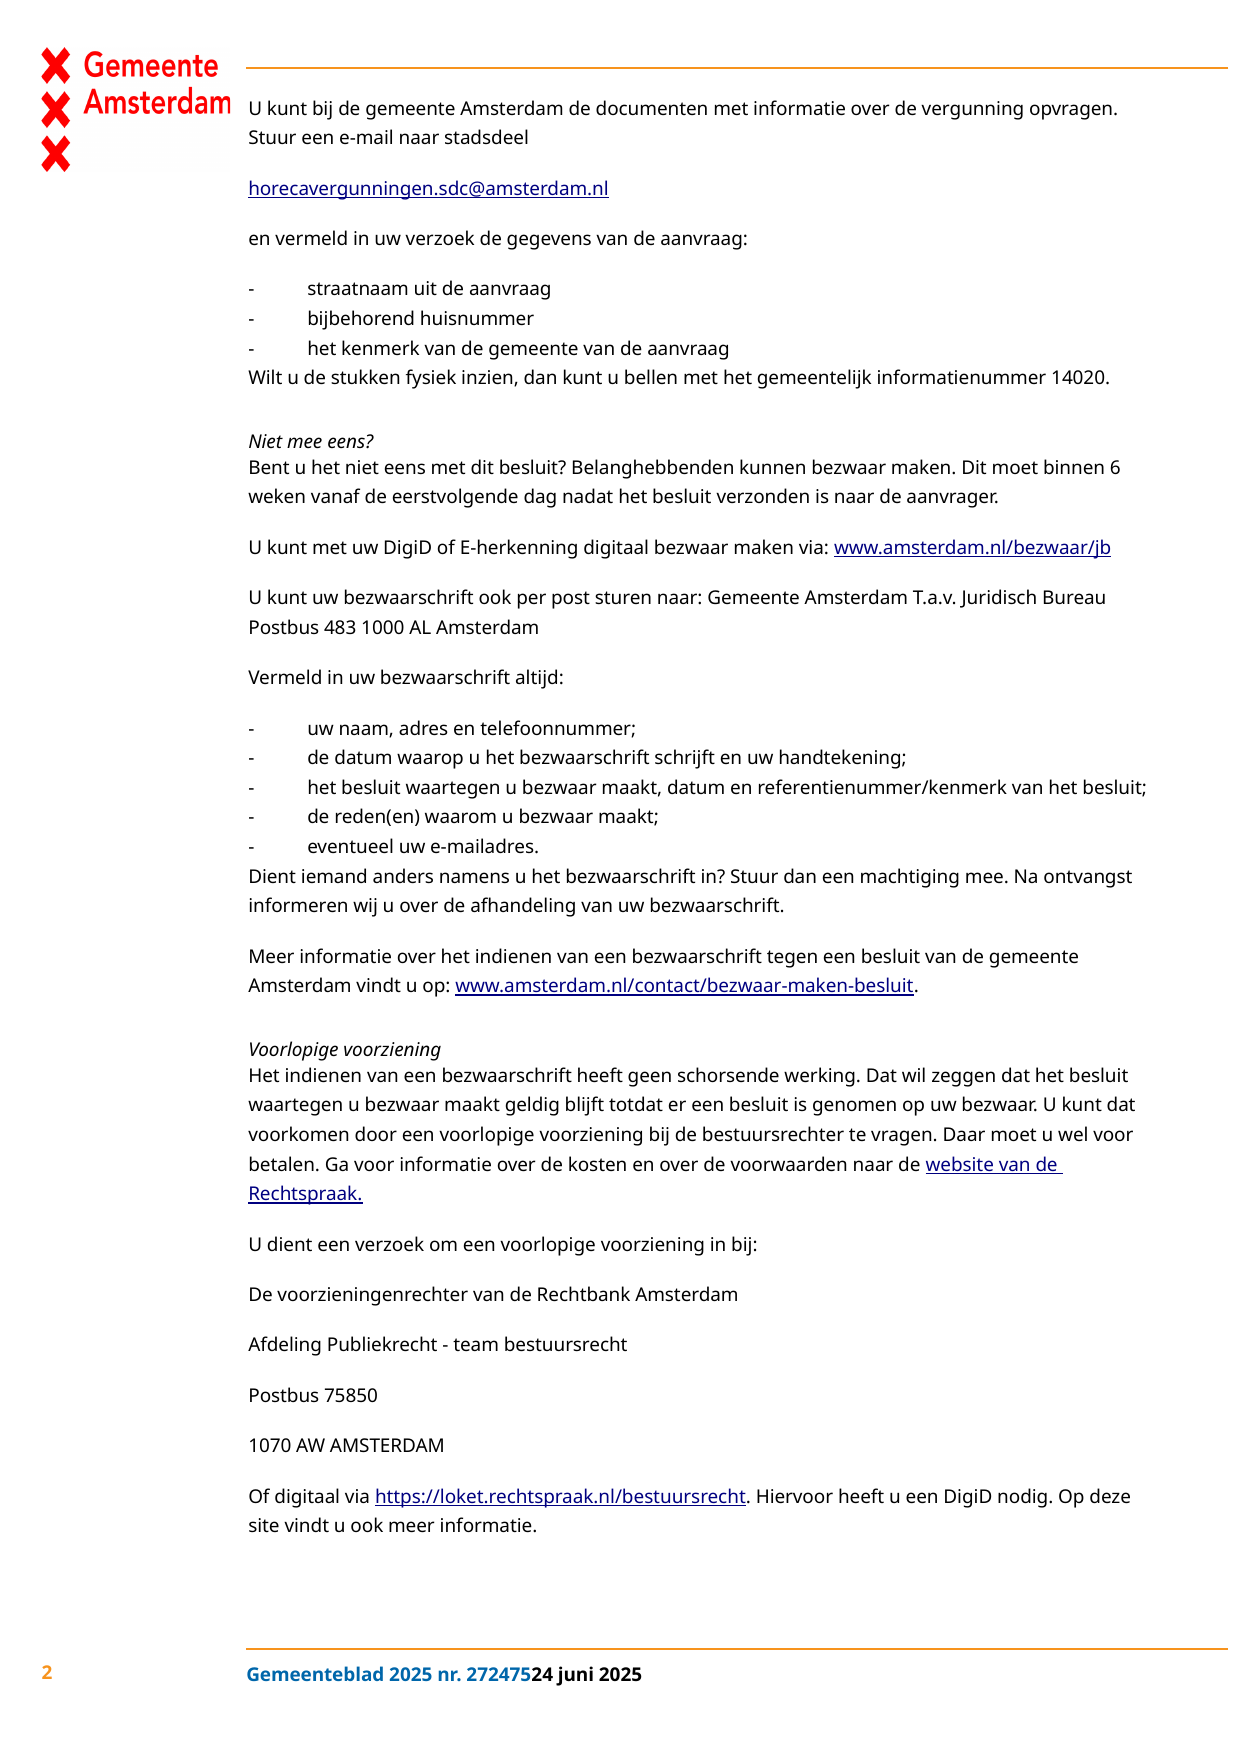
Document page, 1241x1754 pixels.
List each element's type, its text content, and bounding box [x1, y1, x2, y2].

text en vermeld in uw verzoek de gegevens van de aanvraag: [248, 225, 1152, 251]
text Afdeling Publiekrecht - team bestuursrecht [248, 1332, 1152, 1357]
list bijbehorend huisnummer [248, 305, 1152, 331]
text Vermeld in uw bezwaarschrift altijd: [248, 664, 1152, 690]
text U dient een verzoek om een voorlopige voorziening in bij: [248, 1231, 1152, 1257]
text U kunt uw bezwaarschrift ook per post sturen naar: Gemeente Amsterdam T.a.v. Juridisch Bureau Postbus 483 1000 AL Amsterdam [248, 584, 1152, 640]
text Het indienen van een bezwaarschrift heeft geen schorsende werking. Dat wil zeggen dat het besluit waartegen u bezwaar maakt geldig blijft totdat er een besluit is genomen op uw bezwaar. U kunt dat voorkomen door een voorlopige voorziening bij de bestuursrechter te vragen. Daar moet u wel voor betalen. Ga voor informatie over de kosten en over de voorwaarden naar de website van de Rechtspraak. [248, 1062, 1152, 1206]
text Postbus 75850 [248, 1382, 1152, 1408]
list het besluit waartegen u bezwaar maakt, datum en referentienummer/kenmerk van het besluit; [248, 774, 1152, 800]
text U kunt bij de gemeente Amsterdam de documenten met informatie over de vergunning opvragen. Stuur een e-mail naar stadsdeel [248, 95, 1152, 150]
text U kunt met uw DigiD of E-herkenning digitaal bezwaar maken via: www.amsterdam.nl/bezwaar/jb [248, 534, 1152, 560]
text Of digitaal via https://loket.rechtspraak.nl/bestuursrecht. Hiervoor heeft u een DigiD nodig. Op deze site vindt u ook meer informatie. [248, 1483, 1152, 1538]
text Voorlopige voorziening [248, 1036, 1152, 1062]
text horecavergunningen.sdc@amsterdam.nl [248, 175, 1152, 201]
list straatnaam uit de aanvraag [248, 276, 1152, 301]
text Niet mee eens? [248, 428, 1152, 454]
text Meer informatie over het indienen van een bezwaarschrift tegen een besluit van de gemeente Amsterdam vindt u op: www.amsterdam.nl/contact/bezwaar-maken-besluit. [248, 943, 1152, 998]
text De voorzieningenrechter van de Rechtbank Amsterdam [248, 1281, 1152, 1307]
list eventueel uw e-mailadres. [248, 833, 1152, 859]
text Bent u het niet eens met dit besluit? Belanghebbenden kunnen bezwaar maken. Dit moet binnen 6 weken vanaf de eerstvolgende dag nadat het besluit verzonden is naar de aanvrager. [248, 454, 1152, 509]
text Dient iemand anders namens u het bezwaarschrift in? Stuur dan een machtiging mee. Na ontvangst informeren wij u over de afhandeling van uw bezwaarschrift. [248, 863, 1152, 918]
list de datum waarop u het bezwaarschrift schrijft en uw handtekening; [248, 744, 1152, 770]
text Wilt u de stukken fysiek inzien, dan kunt u bellen met het gemeentelijk informatienummer 14020. [248, 364, 1152, 390]
list het kenmerk van de gemeente van de aanvraag [248, 335, 1152, 361]
list de reden(en) waarom u bezwaar maakt; [248, 804, 1152, 829]
text 1070 AW AMSTERDAM [248, 1432, 1152, 1458]
picture [41, 47, 231, 172]
list uw naam, adres en telefoonnummer; [248, 715, 1152, 741]
